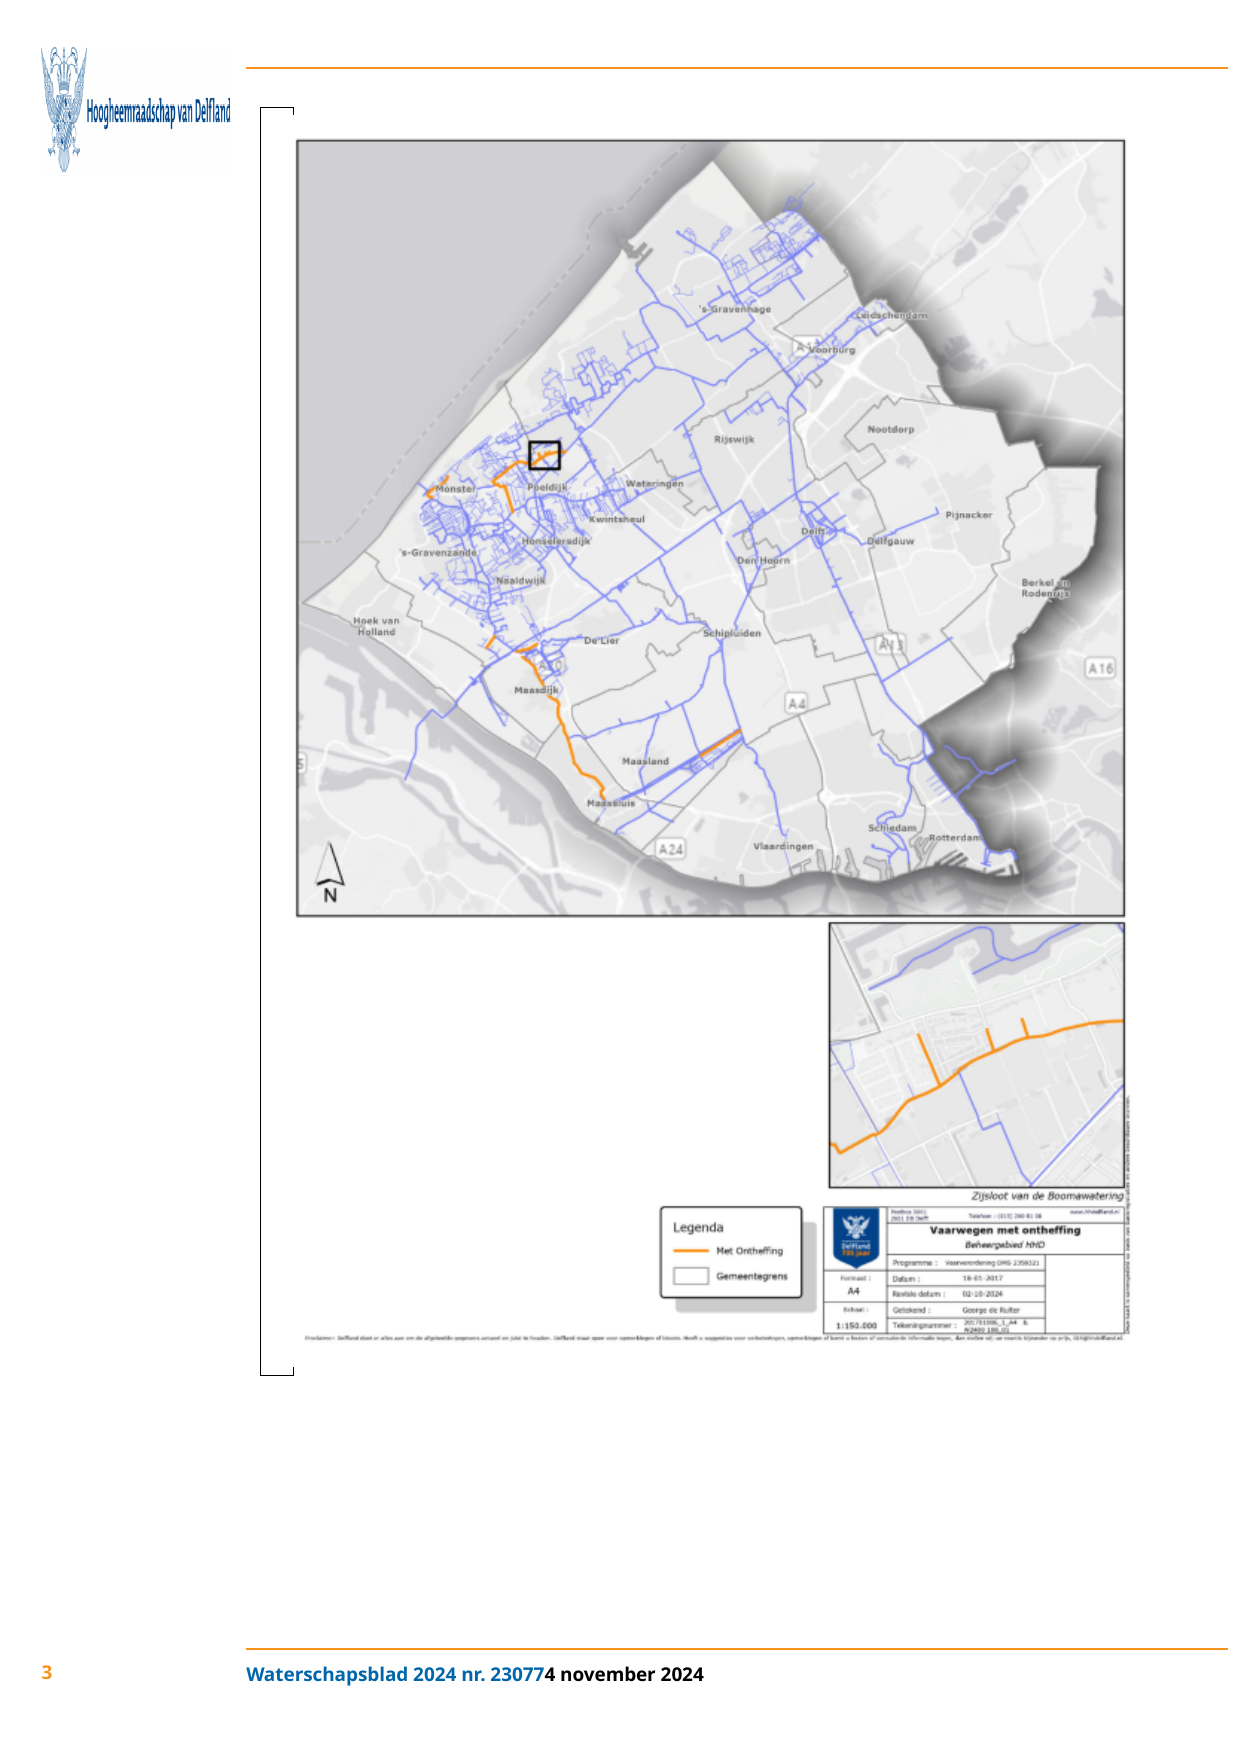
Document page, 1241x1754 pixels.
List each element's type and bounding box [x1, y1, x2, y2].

picture [41, 47, 231, 172]
picture [268, 115, 1154, 1367]
